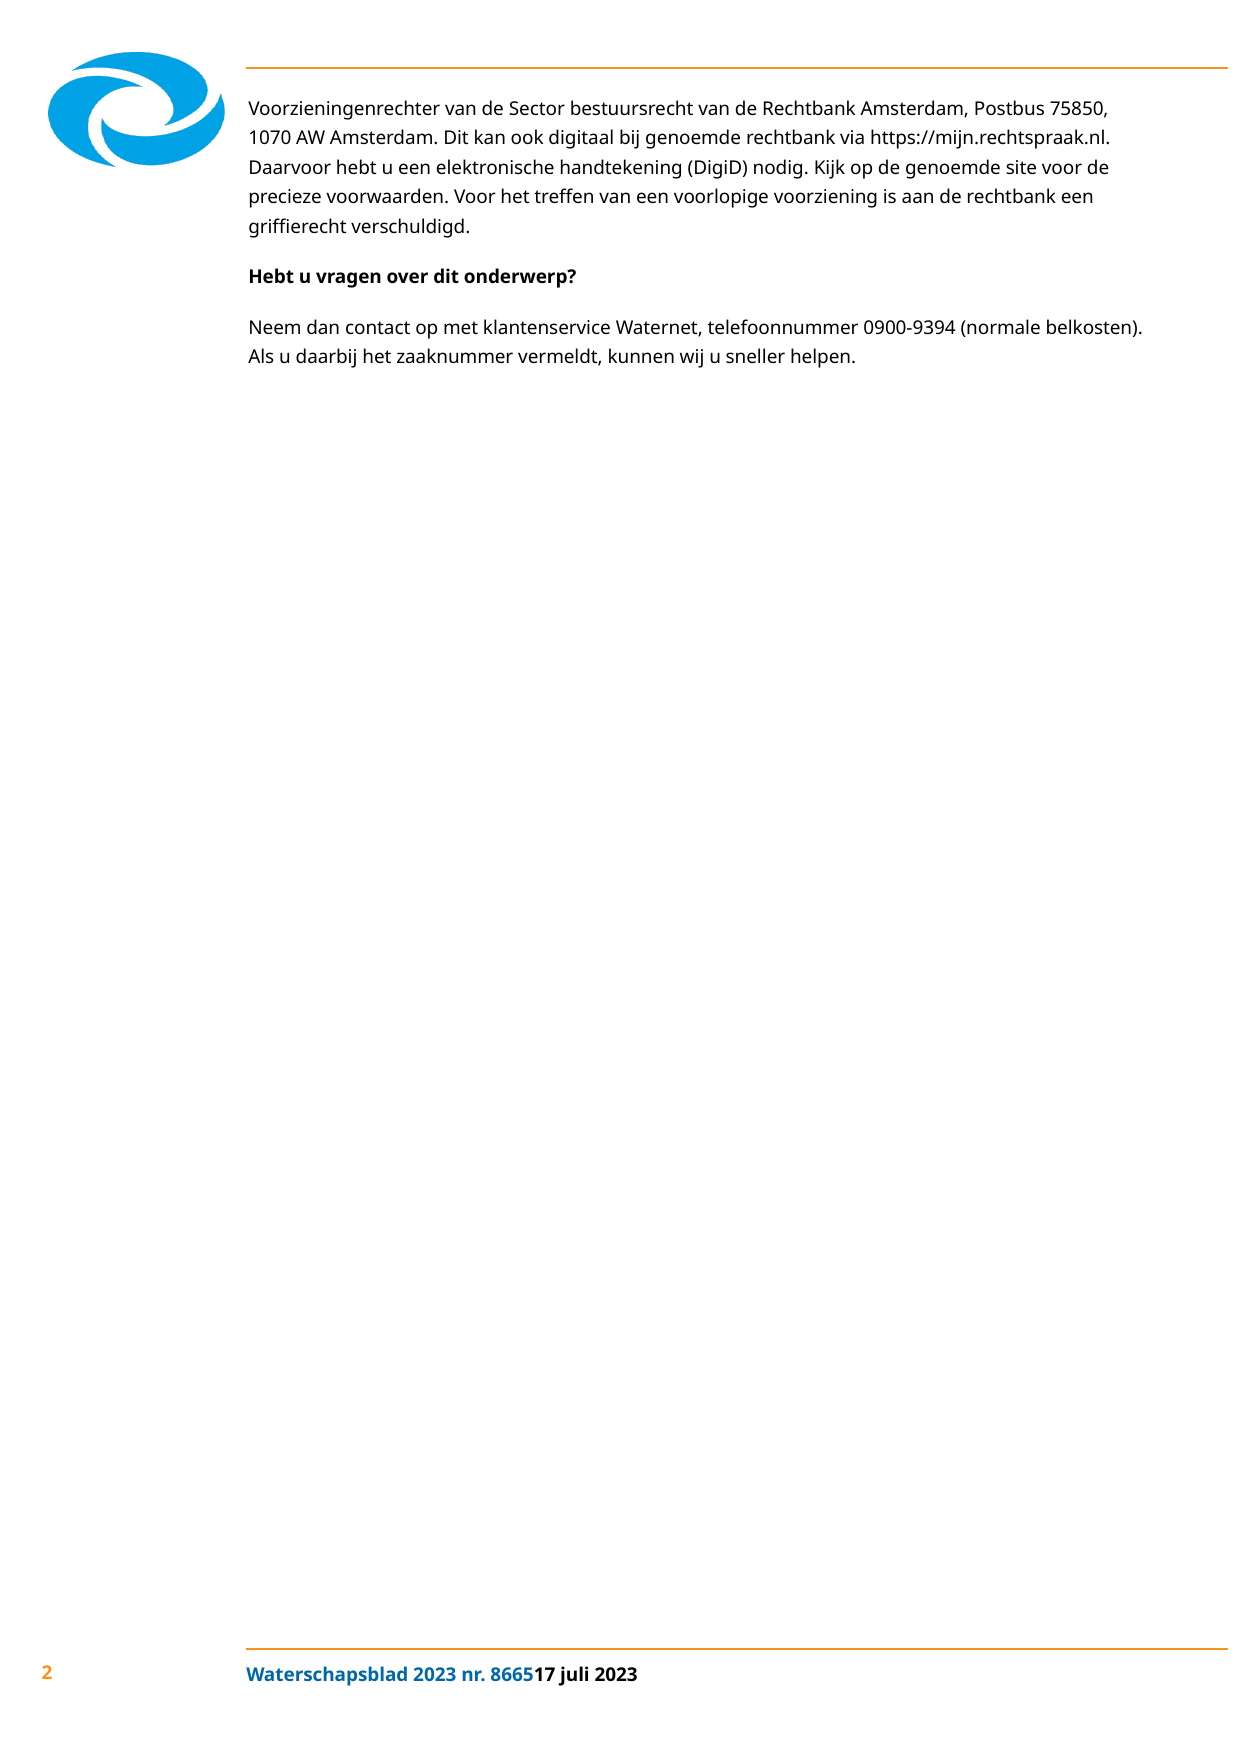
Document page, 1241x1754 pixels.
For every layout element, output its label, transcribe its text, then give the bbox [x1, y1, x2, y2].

text Hebt u vragen over dit onderwerp? [248, 263, 1152, 289]
text Voorzieningenrechter van de Sector bestuursrecht van de Rechtbank Amsterdam, Postbus 75850, 1070 AW Amsterdam. Dit kan ook digitaal bij genoemde rechtbank via https://mijn.rechtspraak.nl. Daarvoor hebt u een elektronische handtekening (DigiD) nodig. Kijk op de genoemde site voor de precieze voorwaarden. Voor het treffen van een voorlopige voorziening is aan de rechtbank een griffierecht verschuldigd. [248, 95, 1152, 239]
text Neem dan contact op met klantenservice Waternet, telefoonnummer 0900-9394 (normale belkosten). Als u daarbij het zaaknummer vermeldt, kunnen wij u sneller helpen. [248, 314, 1152, 369]
picture [41, 47, 231, 172]
